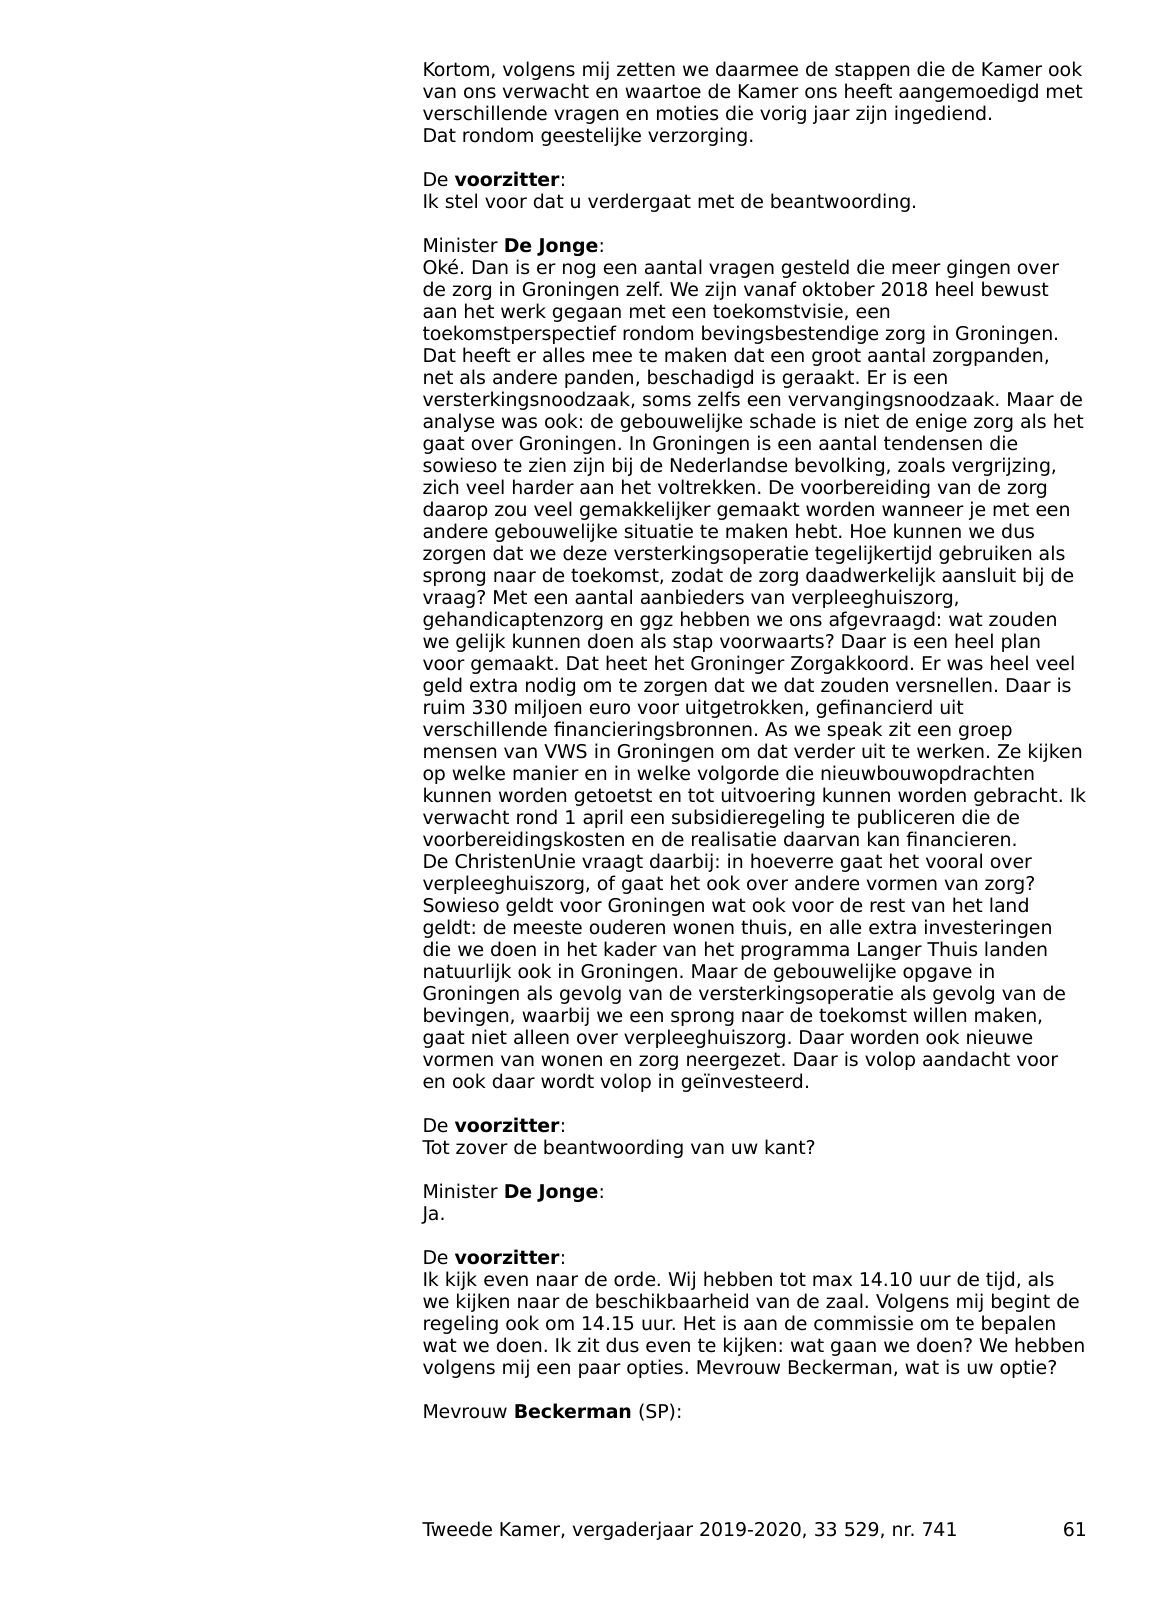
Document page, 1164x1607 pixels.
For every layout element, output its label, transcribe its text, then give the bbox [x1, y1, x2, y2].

text Ja. [422, 1203, 1087, 1225]
text De ChristenUnie vraagt daarbij: in hoeverre gaat het vooral over verpleeghuiszorg, of gaat het ook over andere vormen van zorg? Sowieso geldt voor Groningen wat ook voor de rest van het land geldt: de meeste ouderen wonen thuis, en alle extra investeringen die we doen in het kader van het programma Langer Thuis landen natuurlijk ook in Groningen. Maar de gebouwelijke opgave in Groningen als gevolg van de versterkingsoperatie als gevolg van de bevingen, waarbij we een sprong naar de toekomst willen maken, gaat niet alleen over verpleeghuiszorg. Daar worden ook nieuwe vormen van wonen en zorg neergezet. Daar is volop aandacht voor en ook daar wordt volop in geïnvesteerd. [422, 851, 1087, 1092]
text Oké. Dan is er nog een aantal vragen gesteld die meer gingen over de zorg in Groningen zelf. We zijn vanaf oktober 2018 heel bewust aan het werk gegaan met een toekomstvisie, een toekomstperspectief rondom bevingsbestendige zorg in Groningen. Dat heeft er alles mee te maken dat een groot aantal zorgpanden, net als andere panden, beschadigd is geraakt. Er is een versterkingsnoodzaak, soms zelfs een vervangingsnoodzaak. Maar de analyse was ook: de gebouwelijke schade is niet de enige zorg als het gaat over Groningen. In Groningen is een aantal tendensen die sowieso te zien zijn bij de Nederlandse bevolking, zoals vergrijzing, zich veel harder aan het voltrekken. De voorbereiding van de zorg daarop zou veel gemakkelijker gemaakt worden wanneer je met een andere gebouwelijke situatie te maken hebt. Hoe kunnen we dus zorgen dat we deze versterkingsoperatie tegelijkertijd gebruiken als sprong naar de toekomst, zodat de zorg daadwerkelijk aansluit bij de vraag? Met een aantal aanbieders van verpleeghuiszorg, gehandicaptenzorg en ggz hebben we ons afgevraagd: wat zouden we gelijk kunnen doen als stap voorwaarts? Daar is een heel plan voor gemaakt. Dat heet het Groninger Zorgakkoord. Er was heel veel geld extra nodig om te zorgen dat we dat zouden versnellen. Daar is ruim 330 miljoen euro voor uitgetrokken, gefinancierd uit verschillende financieringsbronnen. As we speak zit een groep mensen van VWS in Groningen om dat verder uit te werken. Ze kijken op welke manier en in welke volgorde die nieuwbouwopdrachten kunnen worden getoetst en tot uitvoering kunnen worden gebracht. Ik verwacht rond 1 april een subsidieregeling te publiceren die de voorbereidingskosten en de realisatie daarvan kan financieren. [422, 257, 1087, 851]
text Dat rondom geestelijke verzorging. [422, 125, 1087, 147]
text De voorzitter: [422, 1115, 1087, 1137]
text Ik kijk even naar de orde. Wij hebben tot max 14.10 uur de tijd, als we kijken naar de beschikbaarheid van de zaal. Volgens mij begint de regeling ook om 14.15 uur. Het is aan de commissie om te bepalen wat we doen. Ik zit dus even te kijken: wat gaan we doen? We hebben volgens mij een paar opties. Mevrouw Beckerman, wat is uw optie? [422, 1269, 1087, 1379]
text De voorzitter: [422, 1247, 1087, 1269]
text Kortom, volgens mij zetten we daarmee de stappen die de Kamer ook van ons verwacht en waartoe de Kamer ons heeft aangemoedigd met verschillende vragen en moties die vorig jaar zijn ingediend. [422, 59, 1087, 125]
text Ik stel voor dat u verdergaat met de beantwoording. [422, 191, 1087, 213]
text Minister De Jonge: [422, 235, 1087, 257]
text Tot zover de beantwoording van uw kant? [422, 1137, 1087, 1159]
text Minister De Jonge: [422, 1181, 1087, 1203]
text De voorzitter: [422, 169, 1087, 191]
text Mevrouw Beckerman (SP): [422, 1401, 1087, 1423]
